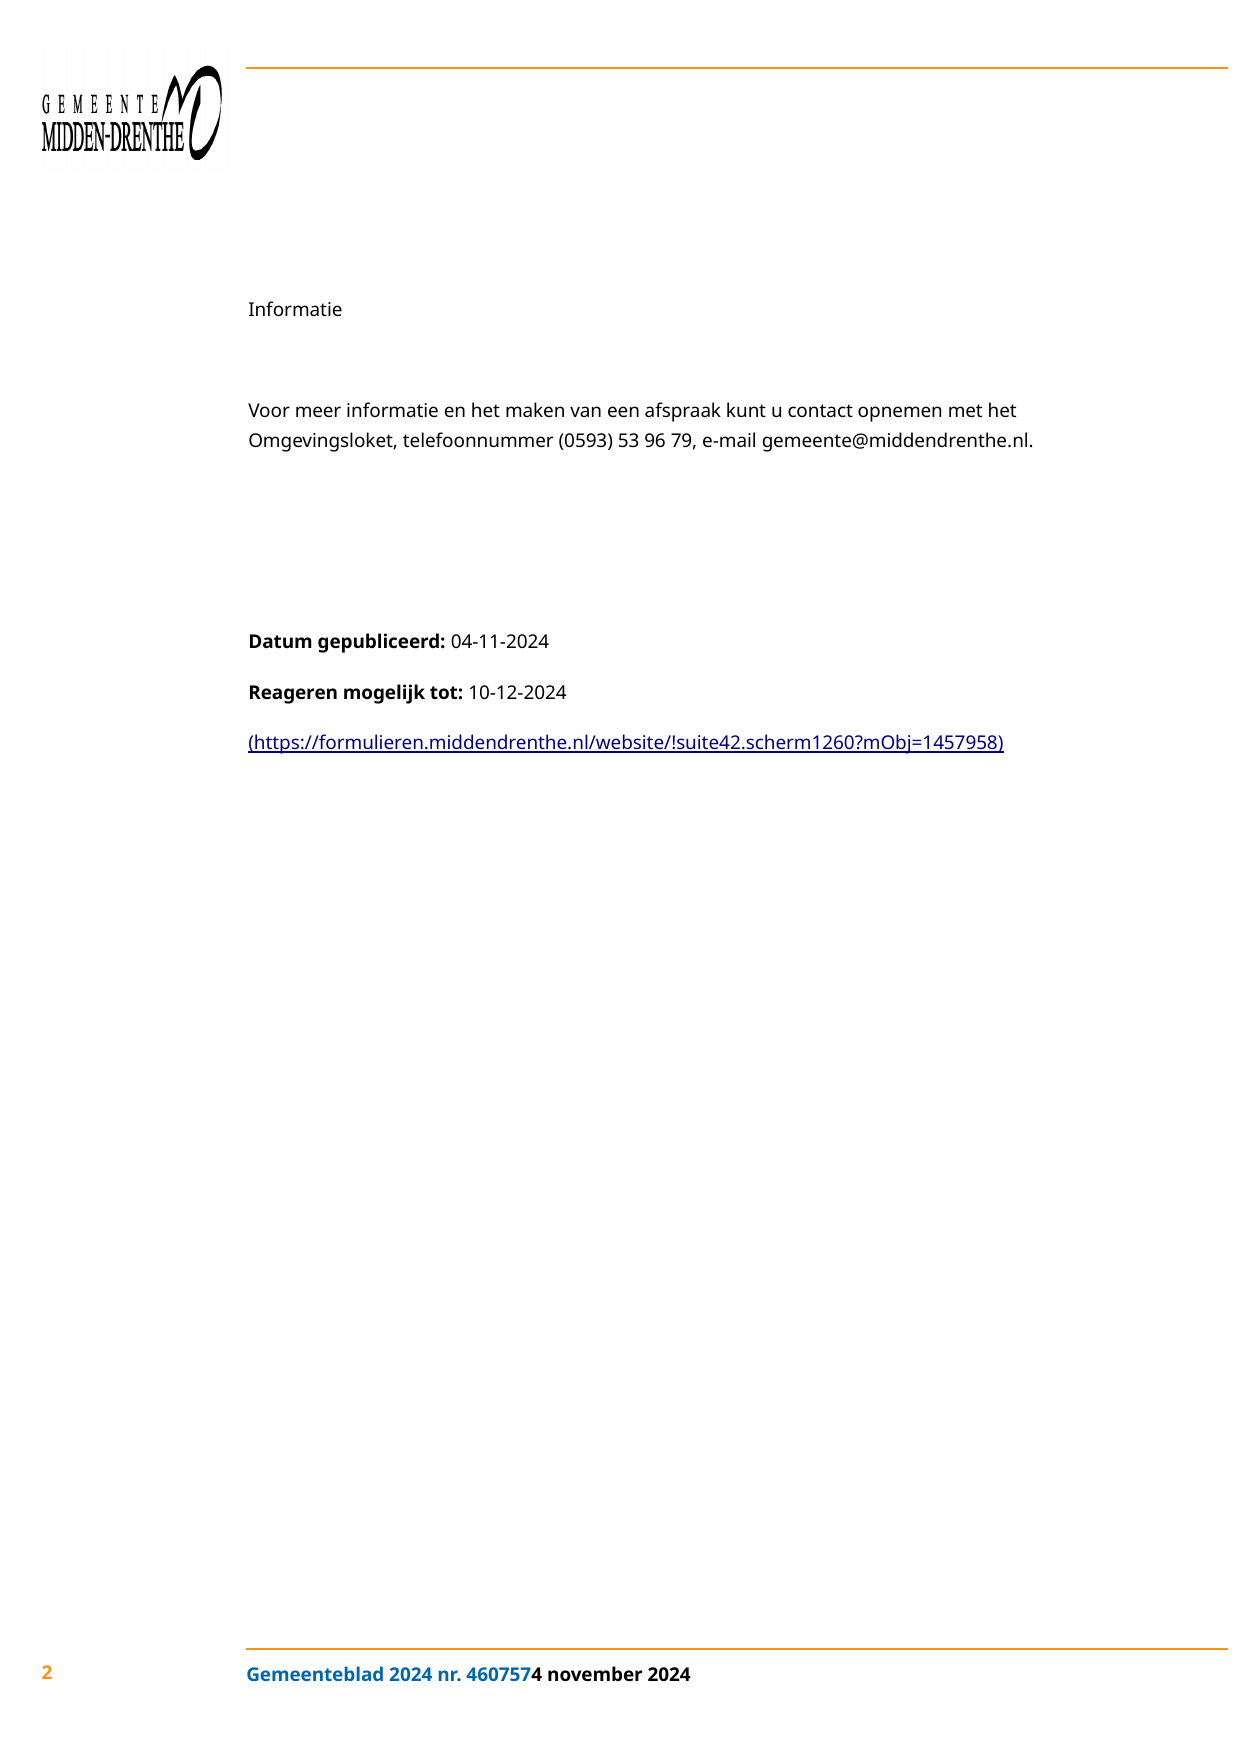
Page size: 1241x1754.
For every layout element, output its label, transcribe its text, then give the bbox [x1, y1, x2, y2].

text Informatie [248, 296, 1152, 322]
picture [41, 47, 231, 172]
text Reageren mogelijk tot: 10-12-2024 [248, 679, 1152, 705]
text Voor meer informatie en het maken van een afspraak kunt u contact opnemen met het Omgevingsloket, telefoonnummer (0593) 53 96 79, e-mail gemeente@middendrenthe.nl. [248, 397, 1152, 453]
text (https://formulieren.middendrenthe.nl/website/!suite42.scherm1260?mObj=1457958) [248, 729, 1152, 755]
text Datum gepubliceerd: 04-11-2024 [248, 628, 1152, 654]
